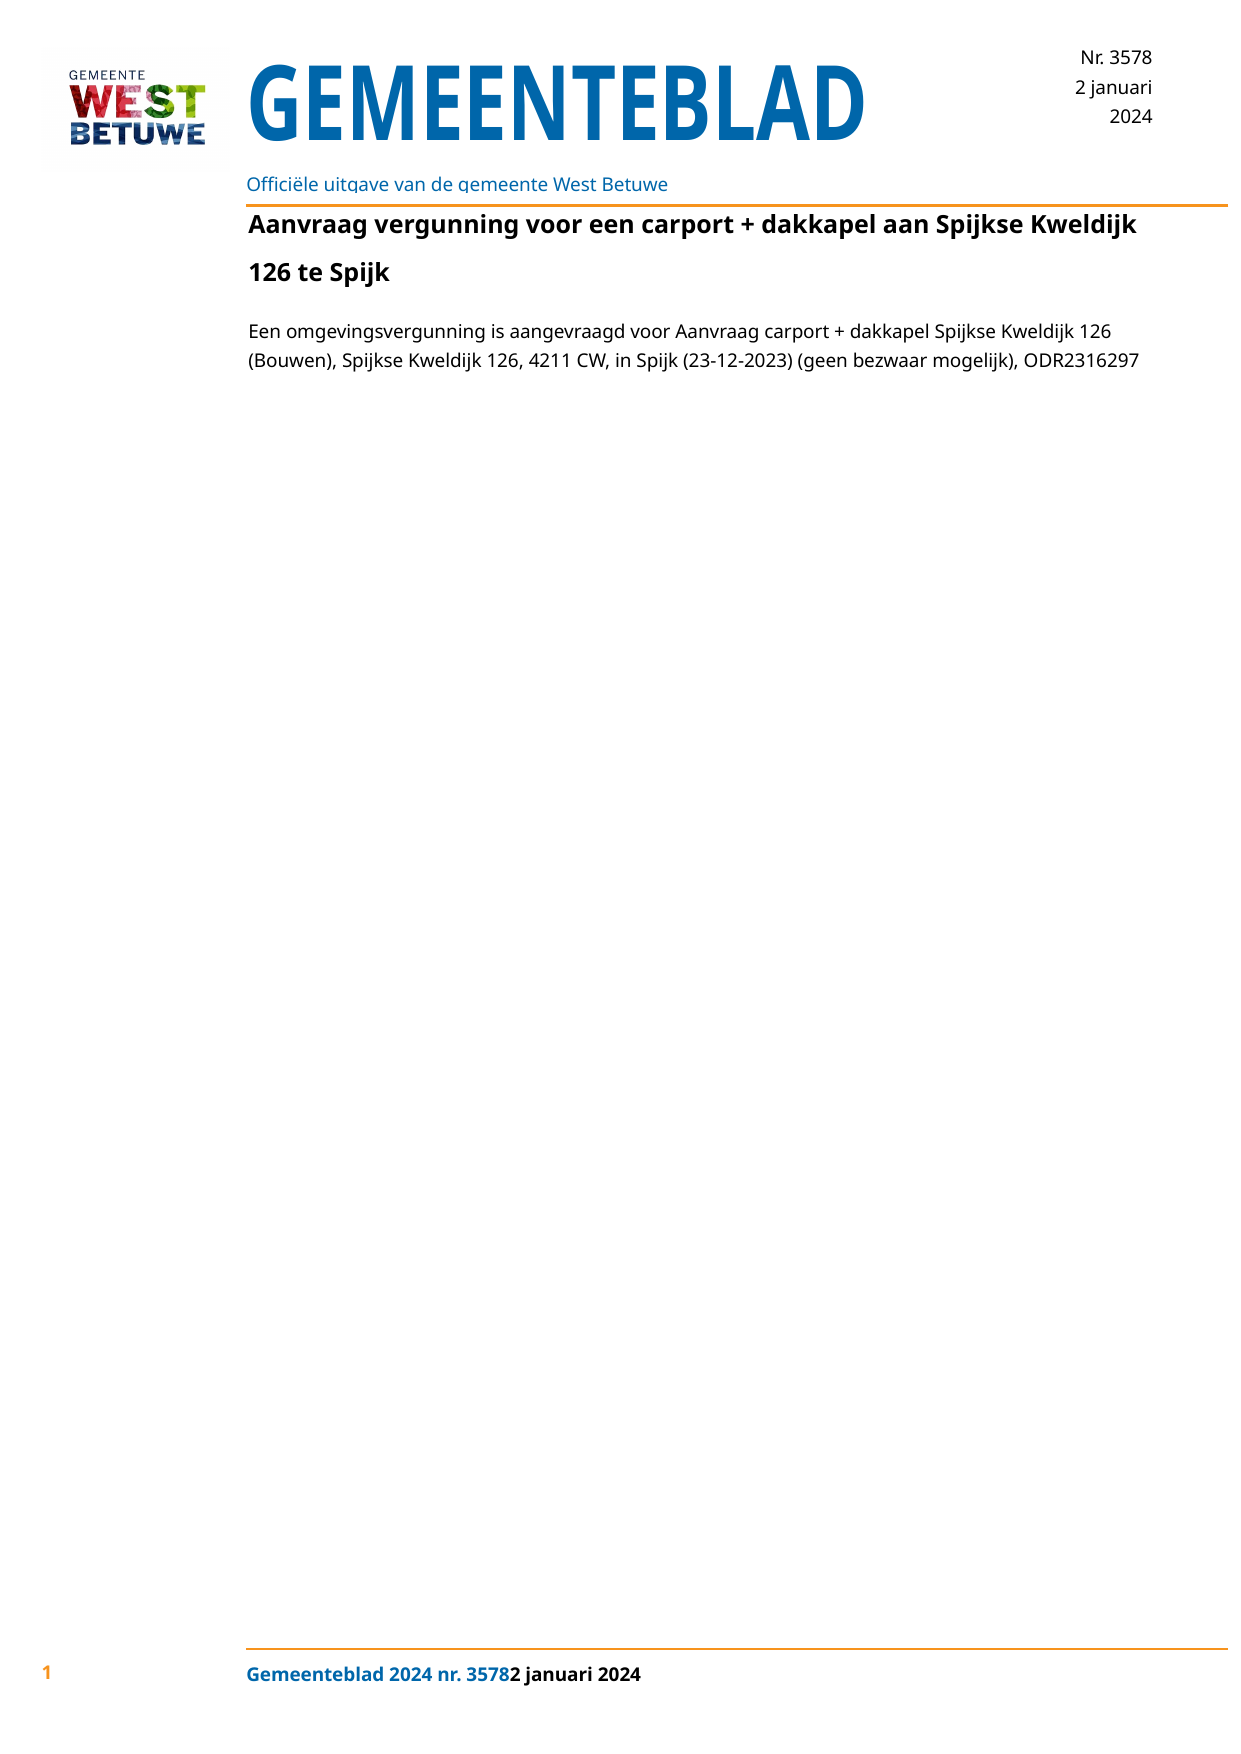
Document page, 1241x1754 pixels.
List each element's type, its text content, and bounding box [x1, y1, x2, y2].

text Aanvraag vergunning voor een carport + dakkapel aan Spijkse Kweldijk 126 te Spijk [248, 207, 1152, 288]
picture [41, 47, 231, 172]
text Een omgevingsvergunning is aangevraagd voor Aanvraag carport + dakkapel Spijkse Kweldijk 126 (Bouwen), Spijkse Kweldijk 126, 4211 CW, in Spijk (23-12-2023) (geen bezwaar mogelijk), ODR2316297 [248, 318, 1152, 373]
